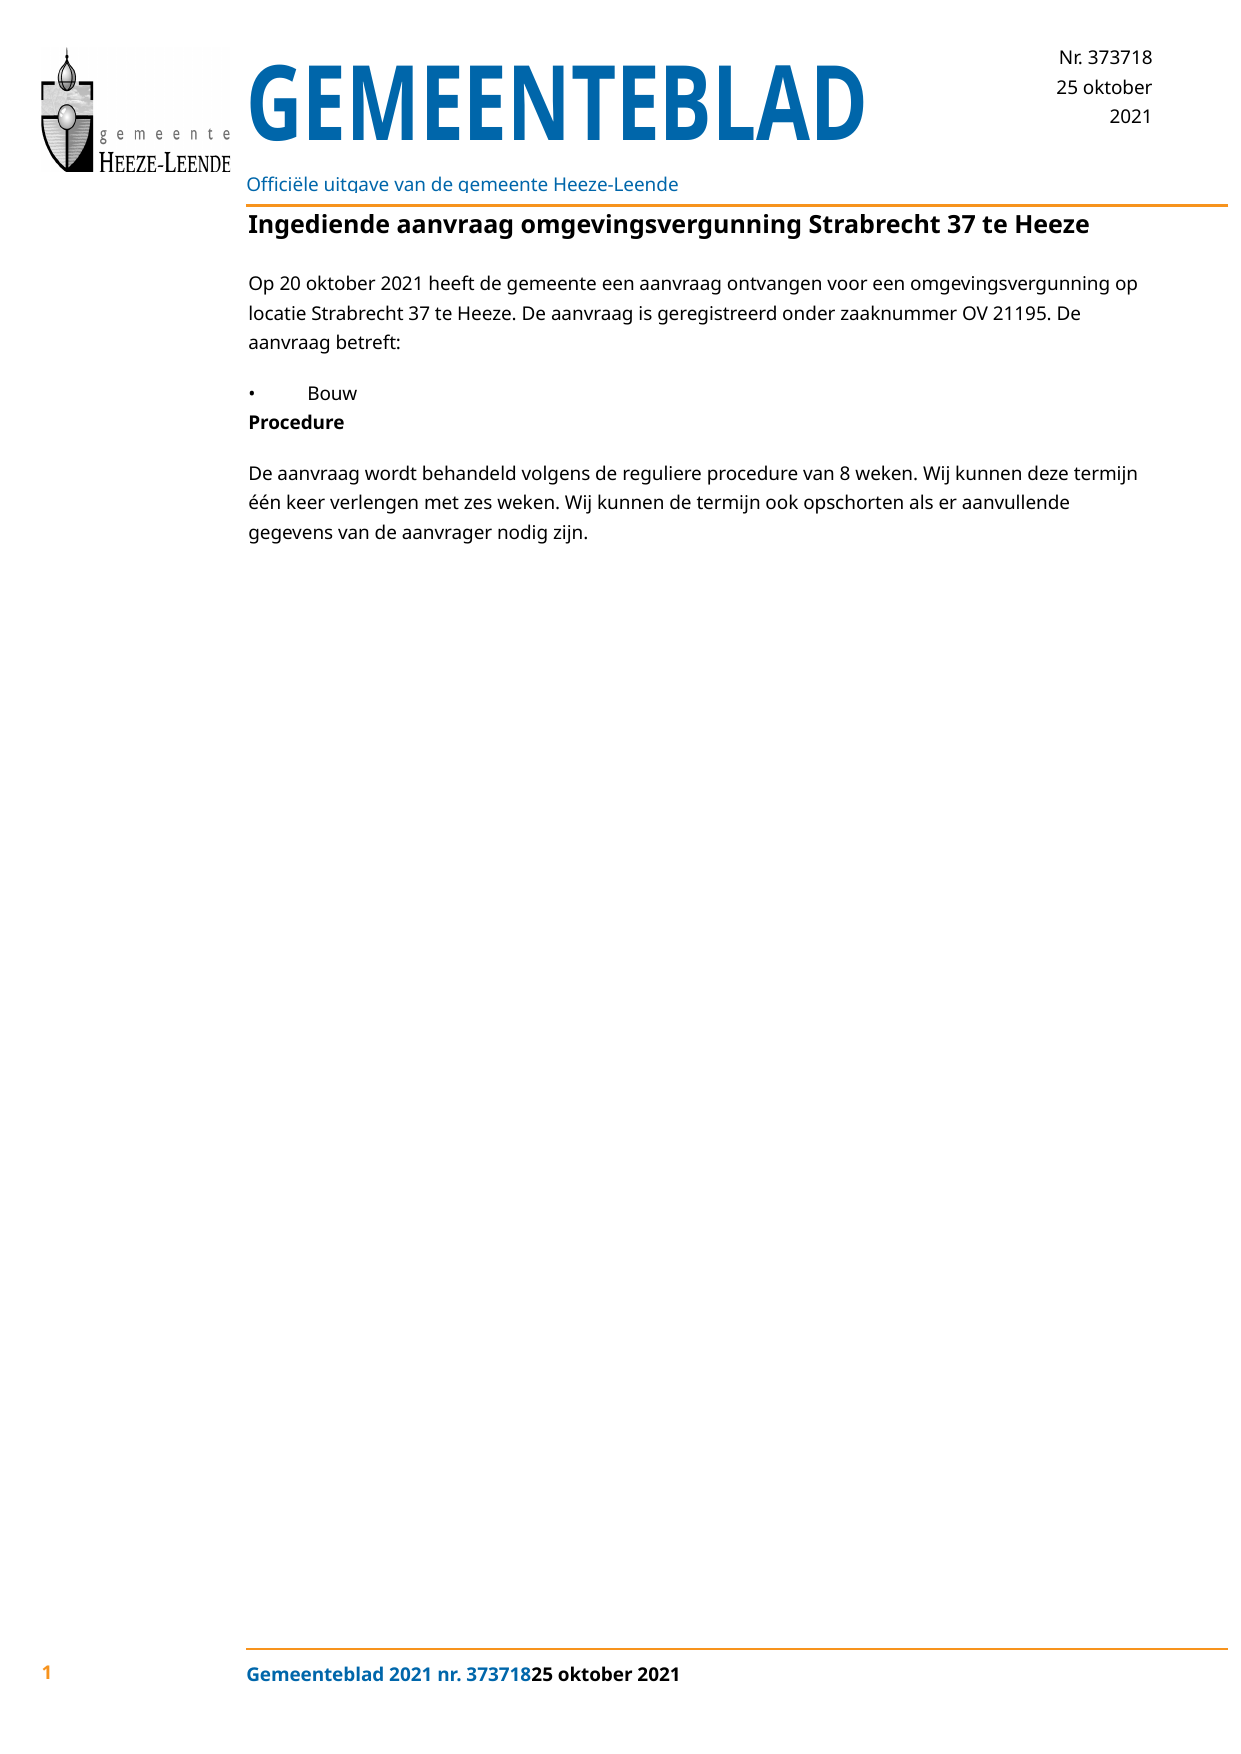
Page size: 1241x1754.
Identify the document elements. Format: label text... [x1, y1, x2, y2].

text Procedure [248, 409, 1152, 435]
picture [41, 47, 231, 172]
text Ingediende aanvraag omgevingsvergunning Strabrecht 37 te Heeze [248, 207, 1152, 241]
text De aanvraag wordt behandeld volgens de reguliere procedure van 8 weken. Wij kunnen deze termijn één keer verlengen met zes weken. Wij kunnen de termijn ook opschorten als er aanvullende gegevens van de aanvrager nodig zijn. [248, 460, 1152, 545]
text Op 20 oktober 2021 heeft de gemeente een aanvraag ontvangen voor een omgevingsvergunning op locatie Strabrecht 37 te Heeze. De aanvraag is geregistreerd onder zaaknummer OV 21195. De aanvraag betreft: [248, 270, 1152, 355]
list Bouw [248, 380, 1152, 406]
